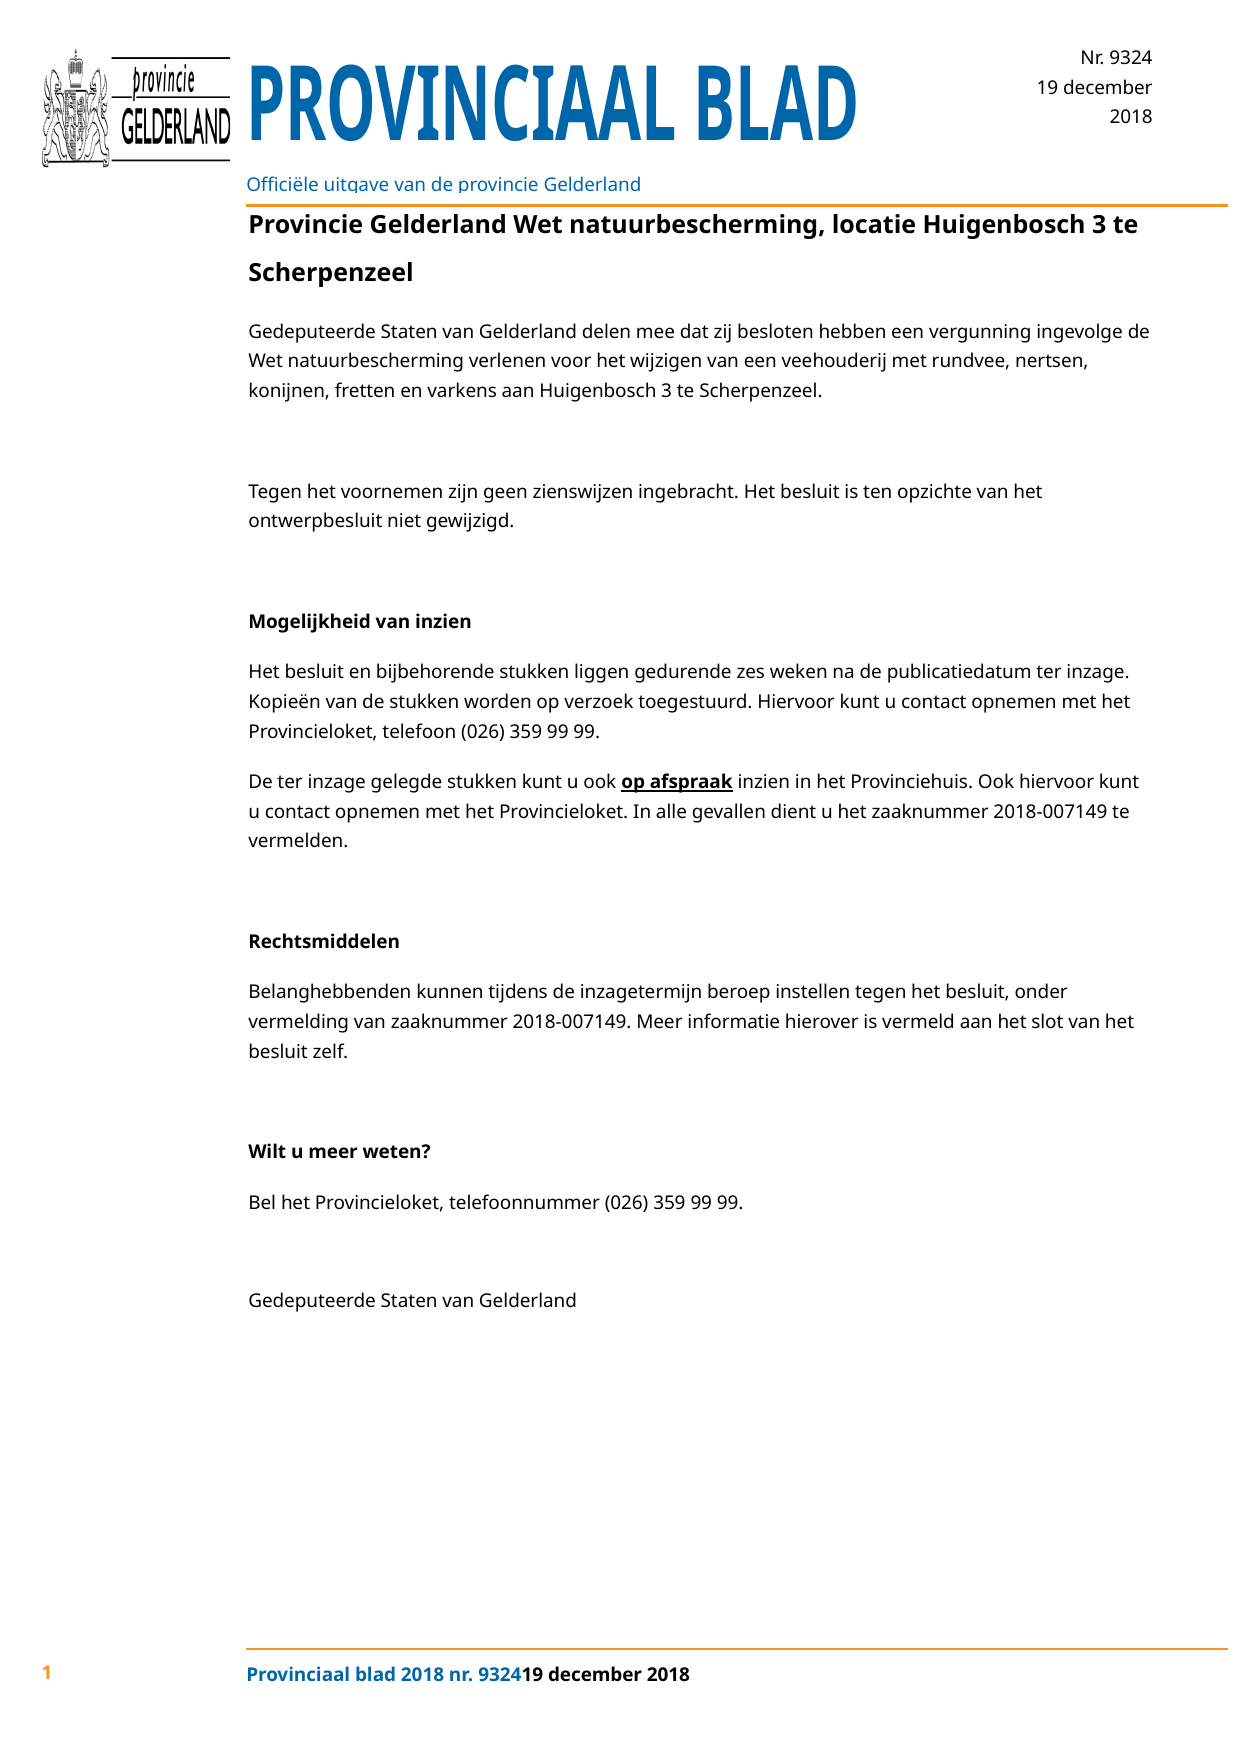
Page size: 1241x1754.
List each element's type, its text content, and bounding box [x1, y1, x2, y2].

text De ter inzage gelegde stukken kunt u ook op afspraak inzien in het Provinciehuis. Ook hiervoor kunt u contact opnemen met het Provincieloket. In alle gevallen dient u het zaaknummer 2018-007149 te vermelden. [248, 768, 1152, 853]
text Wilt u meer weten? [248, 1139, 1152, 1164]
text Provincie Gelderland Wet natuurbescherming, locatie Huigenbosch 3 te Scherpenzeel [248, 207, 1152, 288]
text Gedeputeerde Staten van Gelderland [248, 1287, 1152, 1313]
picture [41, 47, 231, 172]
text Belanghebbenden kunnen tijdens de inzagetermijn beroep instellen tegen het besluit, onder vermelding van zaaknummer 2018-007149. Meer informatie hierover is vermeld aan het slot van het besluit zelf. [248, 979, 1152, 1064]
text Bel het Provincieloket, telefoonnummer (026) 359 99 99. [248, 1189, 1152, 1215]
text Het besluit en bijbehorende stukken liggen gedurende zes weken na de publicatiedatum ter inzage. Kopieën van de stukken worden op verzoek toegestuurd. Hiervoor kunt u contact opnemen met het Provincieloket, telefoon (026) 359 99 99. [248, 659, 1152, 744]
text Rechtsmiddelen [248, 928, 1152, 954]
text Gedeputeerde Staten van Gelderland delen mee dat zij besloten hebben een vergunning ingevolge de Wet natuurbescherming verlenen voor het wijzigen van een veehouderij met rundvee, nertsen, konijnen, fretten en varkens aan Huigenbosch 3 te Scherpenzeel. [248, 318, 1152, 403]
text Tegen het voornemen zijn geen zienswijzen ingebracht. Het besluit is ten opzichte van het ontwerpbesluit niet gewijzigd. [248, 478, 1152, 533]
text Mogelijkheid van inzien [248, 608, 1152, 634]
